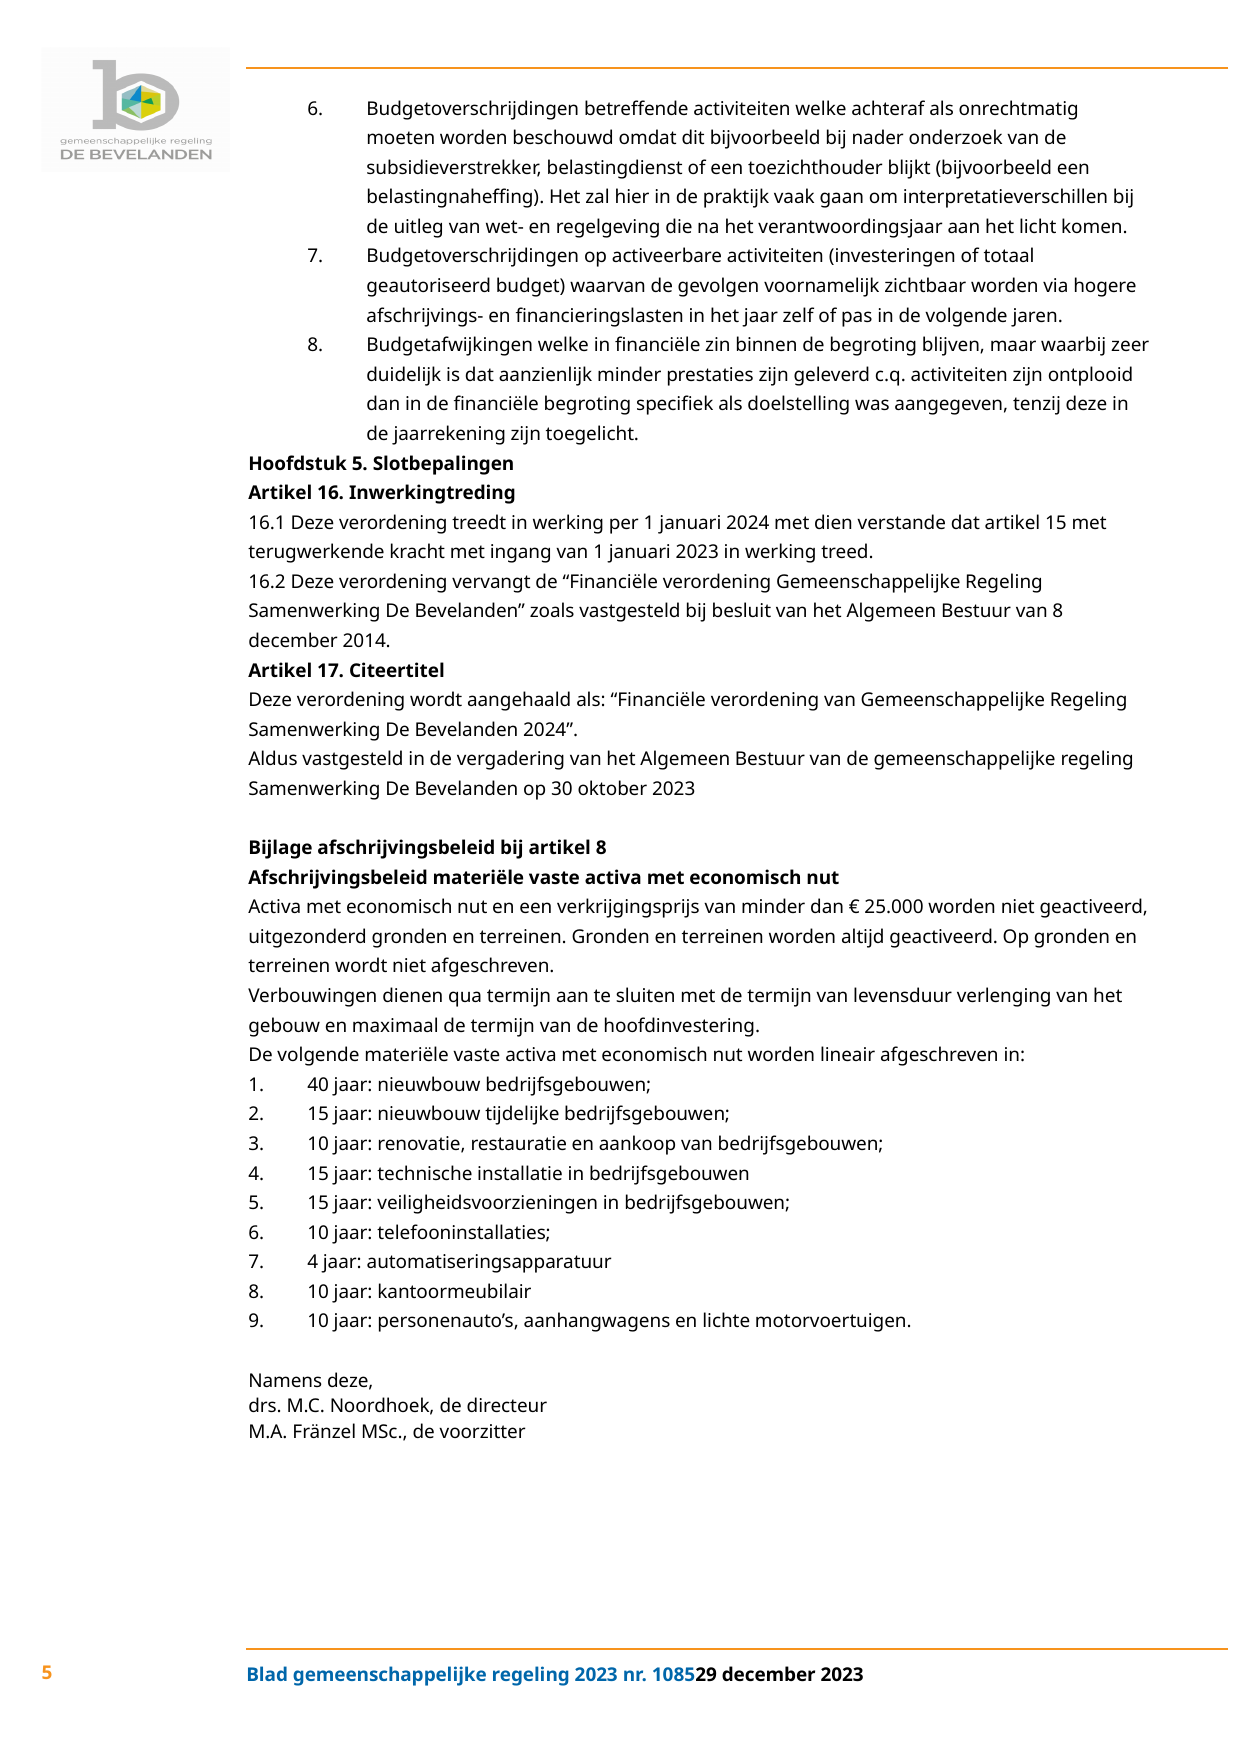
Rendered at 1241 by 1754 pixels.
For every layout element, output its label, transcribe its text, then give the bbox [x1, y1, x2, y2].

list 15 jaar: technische installatie in bedrijfsgebouwen [248, 1160, 1152, 1186]
list 15 jaar: nieuwbouw tijdelijke bedrijfsgebouwen; [248, 1101, 1152, 1126]
list 15 jaar: veiligheidsvoorzieningen in bedrijfsgebouwen; [248, 1189, 1152, 1215]
text Deze verordening wordt aangehaald als: “Financiële verordening van Gemeenschappelijke Regeling Samenwerking De Bevelanden 2024”. [248, 686, 1152, 742]
list 4 jaar: automatiseringsapparatuur [248, 1248, 1152, 1274]
text 16.2 Deze verordening vervangt de “Financiële verordening Gemeenschappelijke Regeling Samenwerking De Bevelanden” zoals vastgesteld bij besluit van het Algemeen Bestuur van 8 december 2014. [248, 568, 1152, 653]
text M.A. Fränzel MSc., de voorzitter [248, 1418, 1152, 1444]
text 16.1 Deze verordening treedt in werking per 1 januari 2024 met dien verstande dat artikel 15 met terugwerkende kracht met ingang van 1 januari 2023 in werking treed. [248, 509, 1152, 564]
text Artikel 17. Citeertitel [248, 657, 1152, 683]
text Activa met economisch nut en een verkrijgingsprijs van minder dan € 25.000 worden niet geactiveerd, uitgezonderd gronden en terreinen. Gronden en terreinen worden altijd geactiveerd. Op gronden en terreinen wordt niet afgeschreven. [248, 893, 1152, 978]
list 10 jaar: kantoormeubilair [248, 1278, 1152, 1304]
text Afschrijvingsbeleid materiële vaste activa met economisch nut [248, 864, 1152, 890]
text Verbouwingen dienen qua termijn aan te sluiten met de termijn van levensduur verlenging van het gebouw en maximaal de termijn van de hoofdinvestering. [248, 982, 1152, 1038]
text drs. M.C. Noordhoek, de directeur [248, 1393, 1152, 1418]
text De volgende materiële vaste activa met economisch nut worden lineair afgeschreven in: [248, 1041, 1152, 1067]
text Namens deze, [248, 1367, 1152, 1393]
list 40 jaar: nieuwbouw bedrijfsgebouwen; [248, 1071, 1152, 1097]
list 10 jaar: personenauto’s, aanhangwagens en lichte motorvoertuigen. [248, 1308, 1152, 1333]
text Aldus vastgesteld in de vergadering van het Algemeen Bestuur van de gemeenschappelijke regeling Samenwerking De Bevelanden op 30 oktober 2023 [248, 746, 1152, 801]
list Budgetafwijkingen welke in financiële zin binnen de begroting blijven, maar waarbij zeer duidelijk is dat aanzienlijk minder prestaties zijn geleverd c.q. activiteiten zijn ontplooid dan in de financiële begroting specifiek als doelstelling was aangegeven, tenzij deze in de jaarrekening zijn toegelicht. [307, 331, 1152, 446]
list 10 jaar: telefooninstallaties; [248, 1219, 1152, 1245]
text Bijlage afschrijvingsbeleid bij artikel 8 [248, 834, 1152, 860]
text Artikel 16. Inwerkingtreding [248, 479, 1152, 505]
list 10 jaar: renovatie, restauratie en aankoop van bedrijfsgebouwen; [248, 1130, 1152, 1156]
picture [41, 47, 231, 172]
list Budgetoverschrijdingen betreffende activiteiten welke achteraf als onrechtmatig moeten worden beschouwd omdat dit bijvoorbeeld bij nader onderzoek van de subsidieverstrekker, belastingdienst of een toezichthouder blijkt (bijvoorbeeld een belastingnaheffing). Het zal hier in de praktijk vaak gaan om interpretatieverschillen bij de uitleg van wet- en regelgeving die na het verantwoordingsjaar aan het licht komen. [307, 95, 1152, 239]
text Hoofdstuk 5. Slotbepalingen [248, 450, 1152, 476]
list Budgetoverschrijdingen op activeerbare activiteiten (investeringen of totaal geautoriseerd budget) waarvan de gevolgen voornamelijk zichtbaar worden via hogere afschrijvings- en financieringslasten in het jaar zelf of pas in de volgende jaren. [307, 243, 1152, 328]
